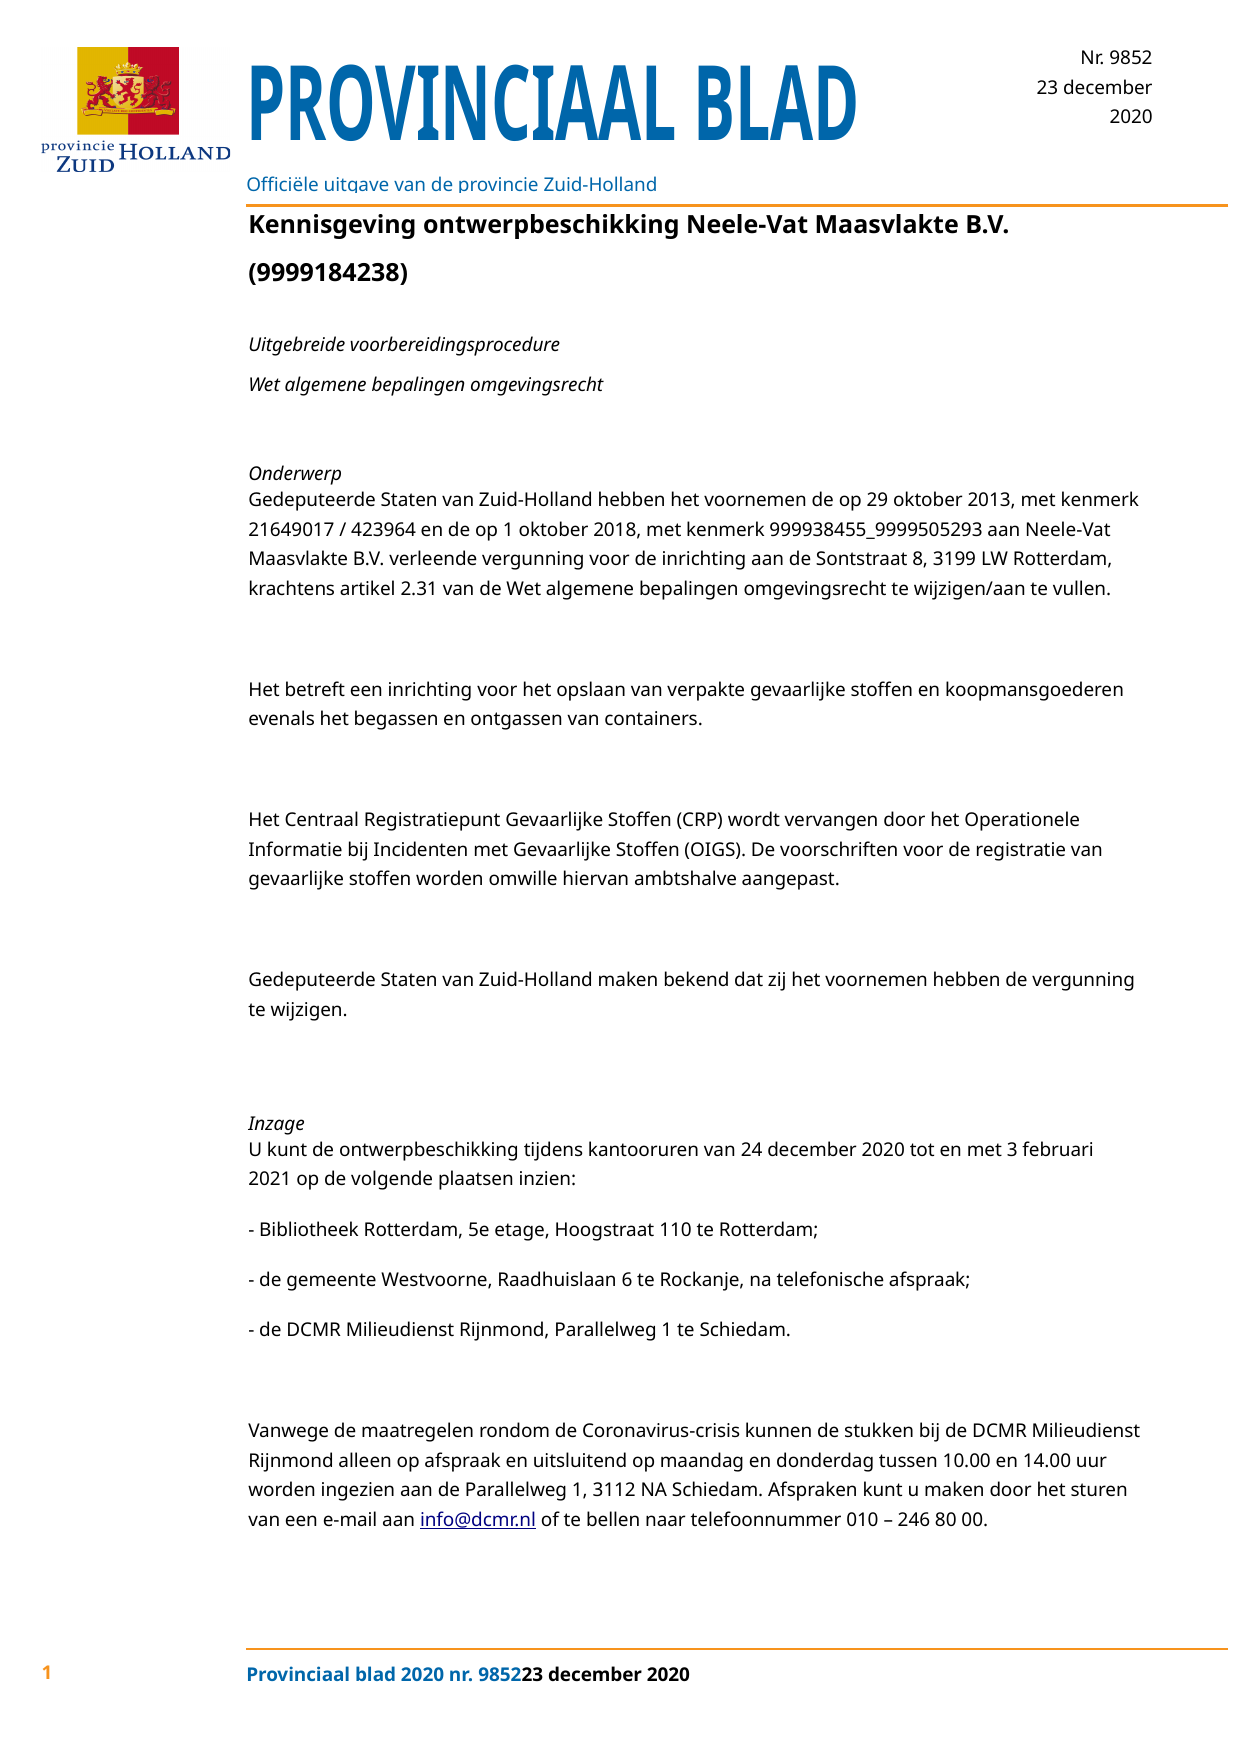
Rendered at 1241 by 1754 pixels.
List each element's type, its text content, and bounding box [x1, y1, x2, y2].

picture [41, 47, 231, 172]
text Onderwerp [248, 460, 1152, 486]
text U kunt de ontwerpbeschikking tijdens kantooruren van 24 december 2020 tot en met 3 februari 2021 op de volgende plaatsen inzien: [248, 1136, 1152, 1191]
text - de gemeente Westvoorne, Raadhuislaan 6 te Rockanje, na telefonische afspraak; [248, 1266, 1152, 1292]
text - de DCMR Milieudienst Rijnmond, Parallelweg 1 te Schiedam. [248, 1317, 1152, 1342]
text Vanwege de maatregelen rondom de Coronavirus-crisis kunnen de stukken bij de DCMR Milieudienst Rijnmond alleen op afspraak en uitsluitend op maandag en donderdag tussen 10.00 en 14.00 uur worden ingezien aan de Parallelweg 1, 3112 NA Schiedam. Afspraken kunt u maken door het sturen van een e-mail aan info@dcmr.nl of te bellen naar telefoonnummer 010 – 246 80 00. [248, 1417, 1152, 1532]
text Gedeputeerde Staten van Zuid-Holland maken bekend dat zij het voornemen hebben de vergunning te wijzigen. [248, 966, 1152, 1021]
text Uitgebreide voorbereidingsprocedure [248, 331, 1152, 357]
text Het betreft een inrichting voor het opslaan van verpakte gevaarlijke stoffen en koopmansgoederen evenals het begassen en ontgassen van containers. [248, 676, 1152, 731]
text - Bibliotheek Rotterdam, 5e etage, Hoogstraat 110 te Rotterdam; [248, 1216, 1152, 1242]
text Gedeputeerde Staten van Zuid-Holland hebben het voornemen de op 29 oktober 2013, met kenmerk 21649017 / 423964 en de op 1 oktober 2018, met kenmerk 999938455_9999505293 aan Neele-Vat Maasvlakte B.V. verleende vergunning voor de inrichting aan de Sontstraat 8, 3199 LW Rotterdam, krachtens artikel 2.31 van de Wet algemene bepalingen omgevingsrecht te wijzigen/aan te vullen. [248, 486, 1152, 601]
text Het Centraal Registratiepunt Gevaarlijke Stoffen (CRP) wordt vervangen door het Operationele Informatie bij Incidenten met Gevaarlijke Stoffen (OIGS). De voorschriften voor de registratie van gevaarlijke stoffen worden omwille hiervan ambtshalve aangepast. [248, 806, 1152, 891]
text Wet algemene bepalingen omgevingsrecht [248, 371, 1152, 396]
text Kennisgeving ontwerpbeschikking Neele-Vat Maasvlakte B.V. (9999184238) [248, 207, 1152, 288]
text Inzage [248, 1110, 1152, 1136]
